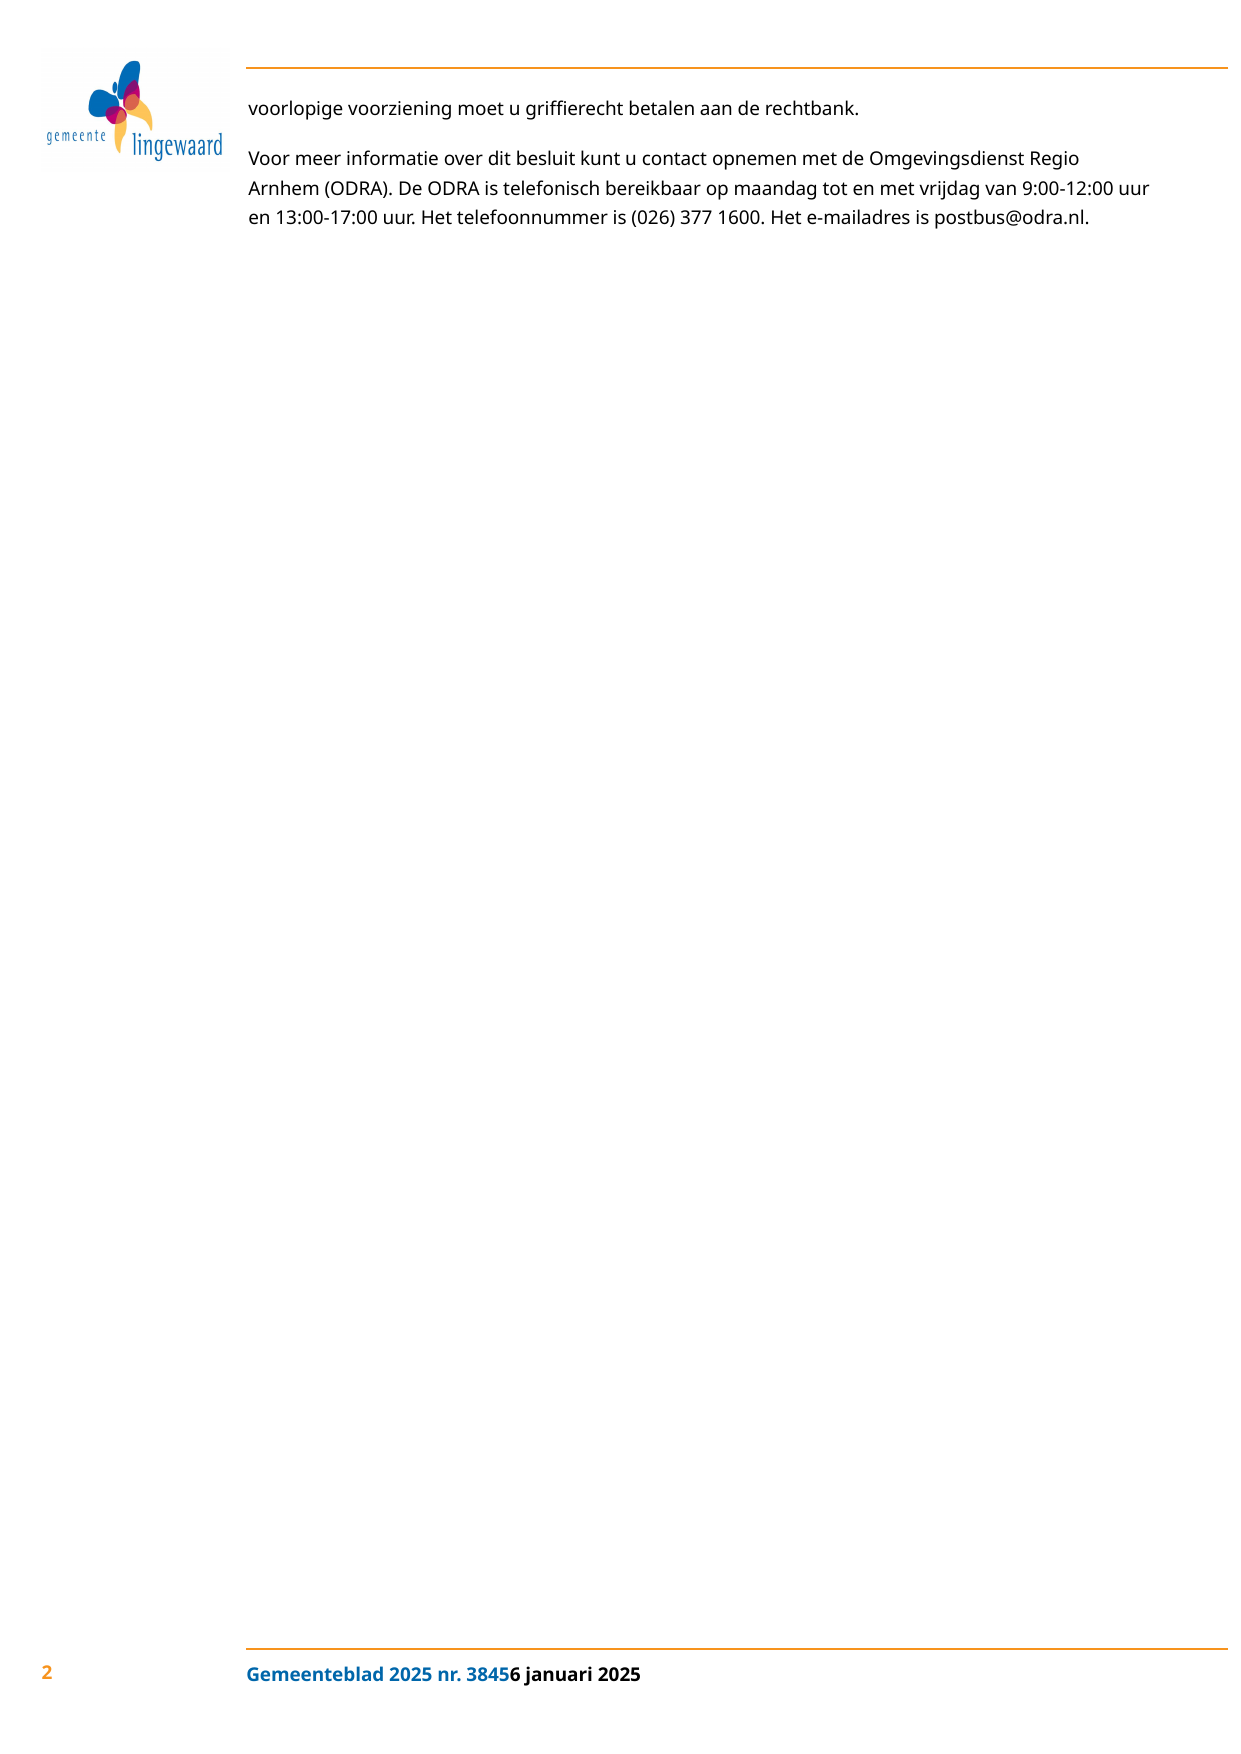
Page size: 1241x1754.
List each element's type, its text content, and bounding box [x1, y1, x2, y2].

text Voor meer informatie over dit besluit kunt u contact opnemen met de Omgevingsdienst Regio Arnhem (ODRA). De ODRA is telefonisch bereikbaar op maandag tot en met vrijdag van 9:00-12:00 uur en 13:00-17:00 uur. Het telefoonnummer is (026) 377 1600. Het e-mailadres is postbus@odra.nl. [248, 145, 1152, 230]
text voorlopige voorziening moet u griffierecht betalen aan de rechtbank. [248, 95, 1152, 121]
picture [41, 47, 231, 172]
